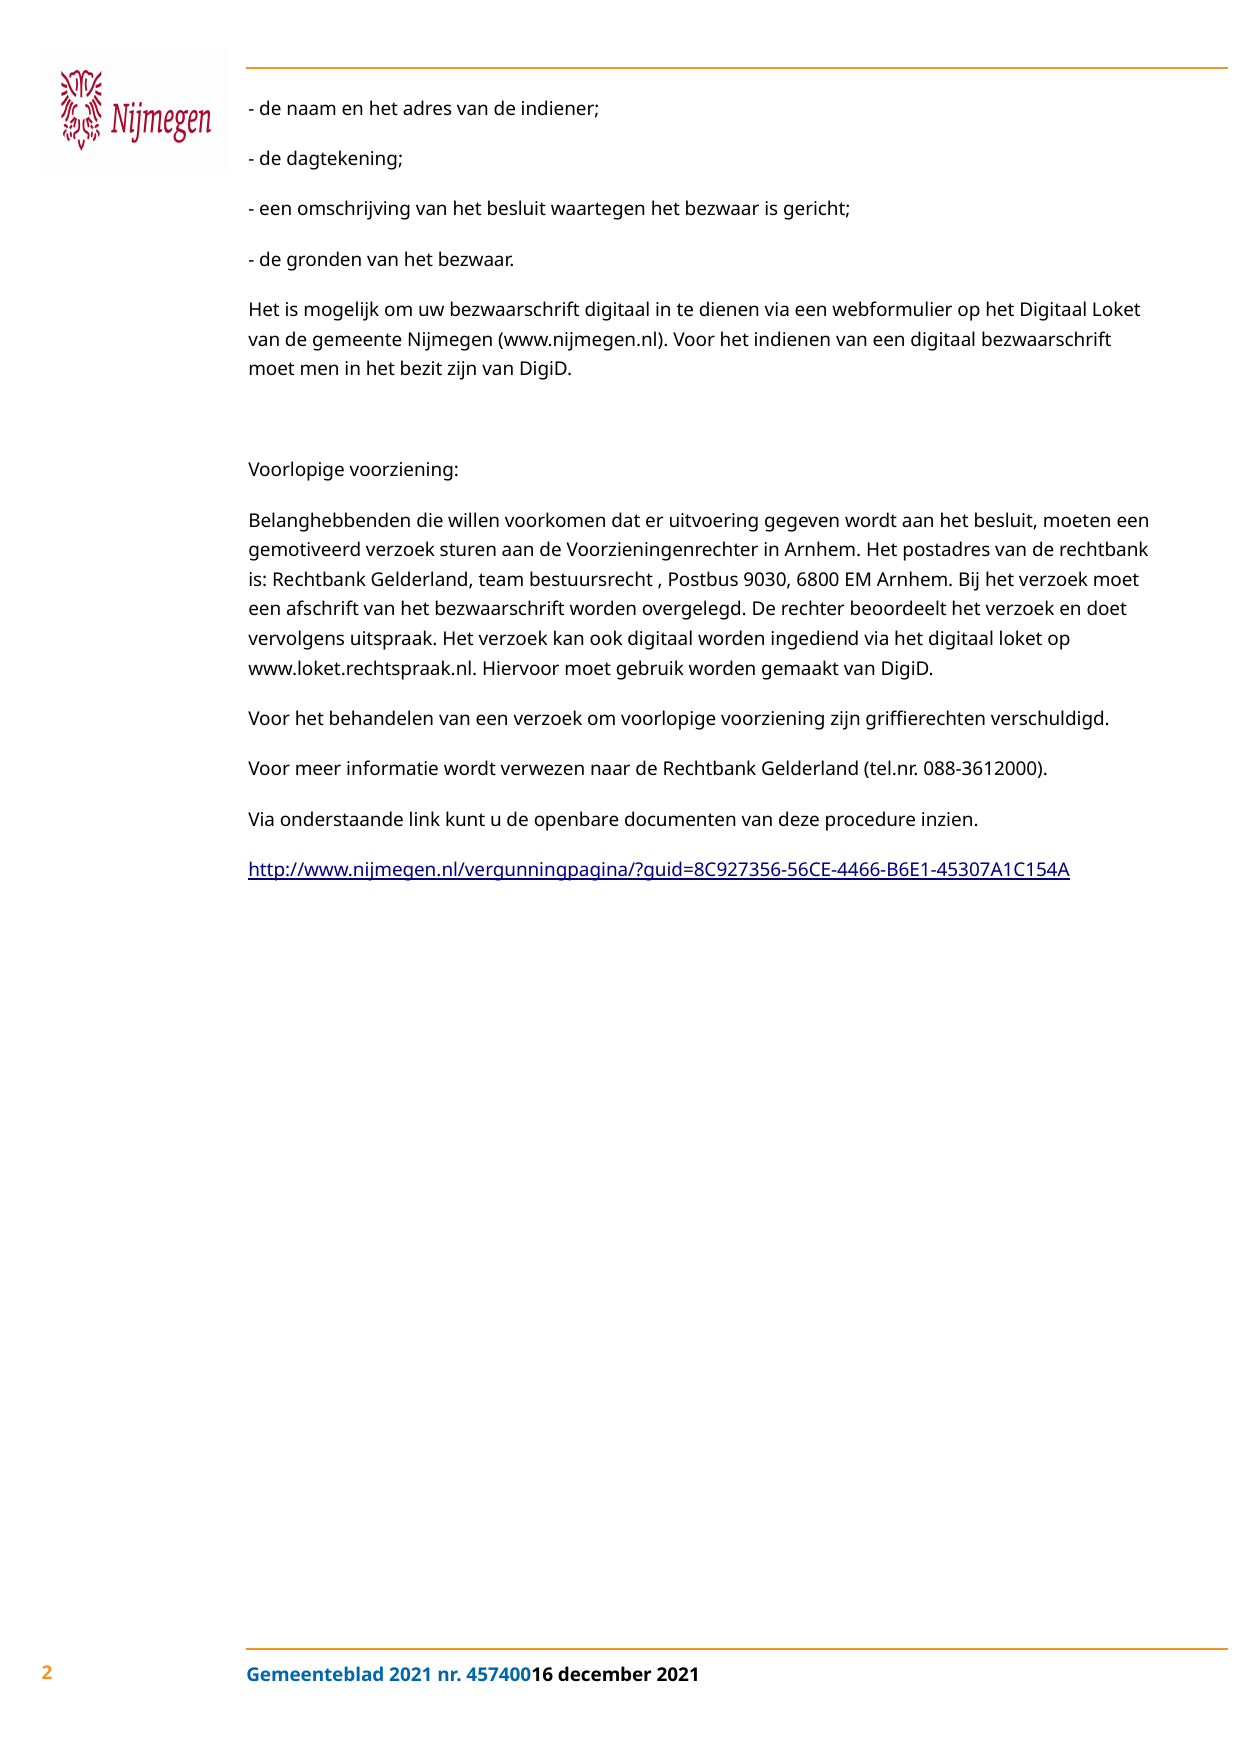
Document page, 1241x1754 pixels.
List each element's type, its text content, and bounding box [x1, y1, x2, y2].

text Voor meer informatie wordt verwezen naar de Rechtbank Gelderland (tel.nr. 088-3612000). [248, 756, 1152, 781]
text http://www.nijmegen.nl/vergunningpagina/?guid=8C927356-56CE-4466-B6E1-45307A1C154A [248, 856, 1152, 882]
picture [41, 47, 231, 172]
text Via onderstaande link kunt u de openbare documenten van deze procedure inzien. [248, 806, 1152, 832]
text Het is mogelijk om uw bezwaarschrift digitaal in te dienen via een webformulier op het Digitaal Loket van de gemeente Nijmegen (www.nijmegen.nl). Voor het indienen van een digitaal bezwaarschrift moet men in het bezit zijn van DigiD. [248, 296, 1152, 381]
text - de dagtekening; [248, 145, 1152, 171]
text - een omschrijving van het besluit waartegen het bezwaar is gericht; [248, 196, 1152, 221]
text Voor het behandelen van een verzoek om voorlopige voorziening zijn griffierechten verschuldigd. [248, 705, 1152, 731]
text - de naam en het adres van de indiener; [248, 95, 1152, 121]
text Belanghebbenden die willen voorkomen dat er uitvoering gegeven wordt aan het besluit, moeten een gemotiveerd verzoek sturen aan de Voorzieningenrechter in Arnhem. Het postadres van de rechtbank is: Rechtbank Gelderland, team bestuursrecht , Postbus 9030, 6800 EM Arnhem. Bij het verzoek moet een afschrift van het bezwaarschrift worden overgelegd. De rechter beoordeelt het verzoek en doet vervolgens uitspraak. Het verzoek kan ook digitaal worden ingediend via het digitaal loket op www.loket.rechtspraak.nl. Hiervoor moet gebruik worden gemaakt van DigiD. [248, 507, 1152, 681]
text Voorlopige voorziening: [248, 456, 1152, 482]
text - de gronden van het bezwaar. [248, 246, 1152, 272]
